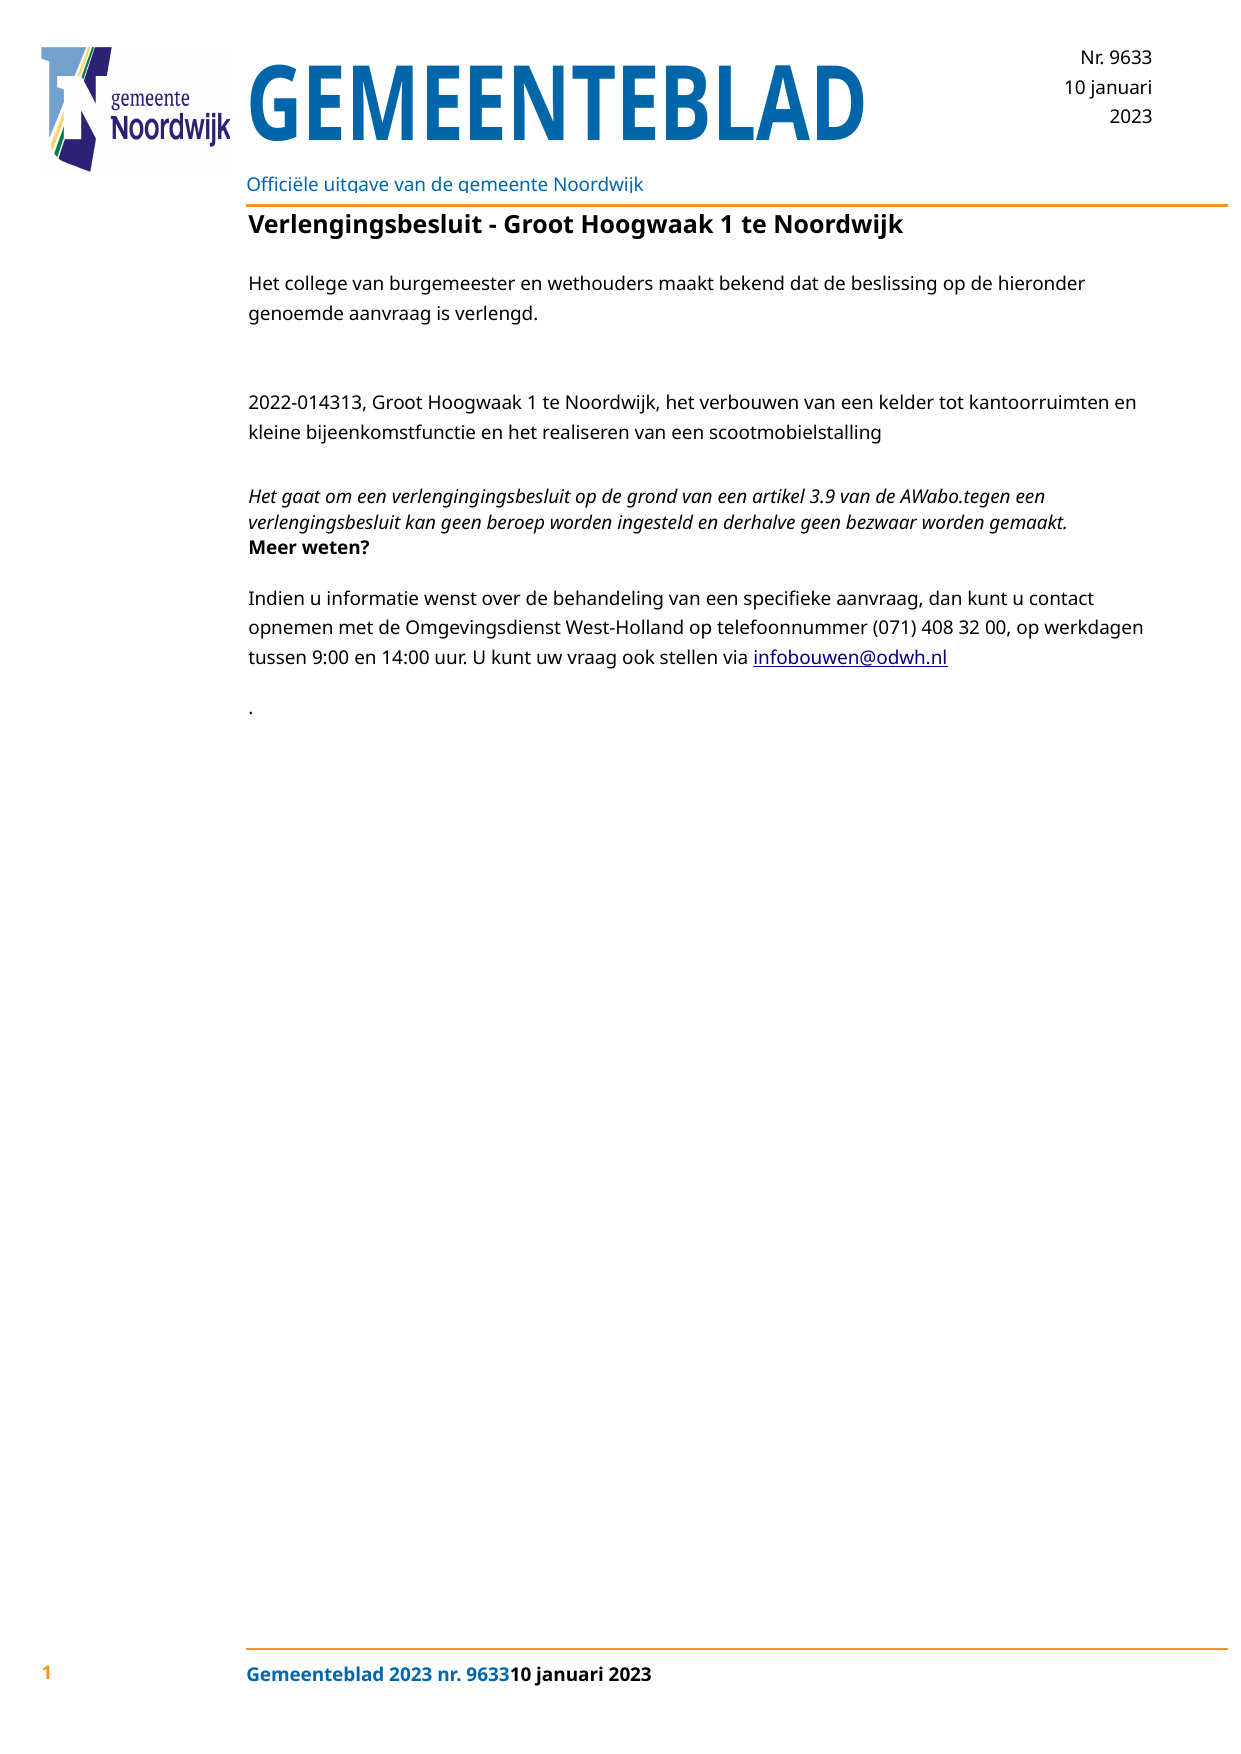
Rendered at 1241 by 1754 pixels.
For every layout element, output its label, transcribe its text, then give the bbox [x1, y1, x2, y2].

text Het gaat om een verlengingingsbesluit op de grond van een artikel 3.9 van de AWabo.tegen een verlengingsbesluit kan geen beroep worden ingesteld en derhalve geen bezwaar worden gemaakt. [248, 483, 1152, 534]
text Meer weten? [248, 534, 1152, 560]
picture [41, 47, 231, 172]
text Indien u informatie wenst over de behandeling van een specifieke aanvraag, dan kunt u contact opnemen met de Omgevingsdienst West-Holland op telefoonnummer (071) 408 32 00, op werkdagen tussen 9:00 en 14:00 uur. U kunt uw vraag ook stellen via infobouwen@odwh.nl [248, 585, 1152, 670]
text . [248, 694, 1152, 720]
text Het college van burgemeester en wethouders maakt bekend dat de beslissing op de hieronder genoemde aanvraag is verlengd. [248, 270, 1152, 326]
text 2022-014313, Groot Hoogwaak 1 te Noordwijk, het verbouwen van een kelder tot kantoorruimten en kleine bijeenkomstfunctie en het realiseren van een scootmobielstalling [248, 389, 1152, 445]
text Verlengingsbesluit - Groot Hoogwaak 1 te Noordwijk [248, 207, 1152, 241]
